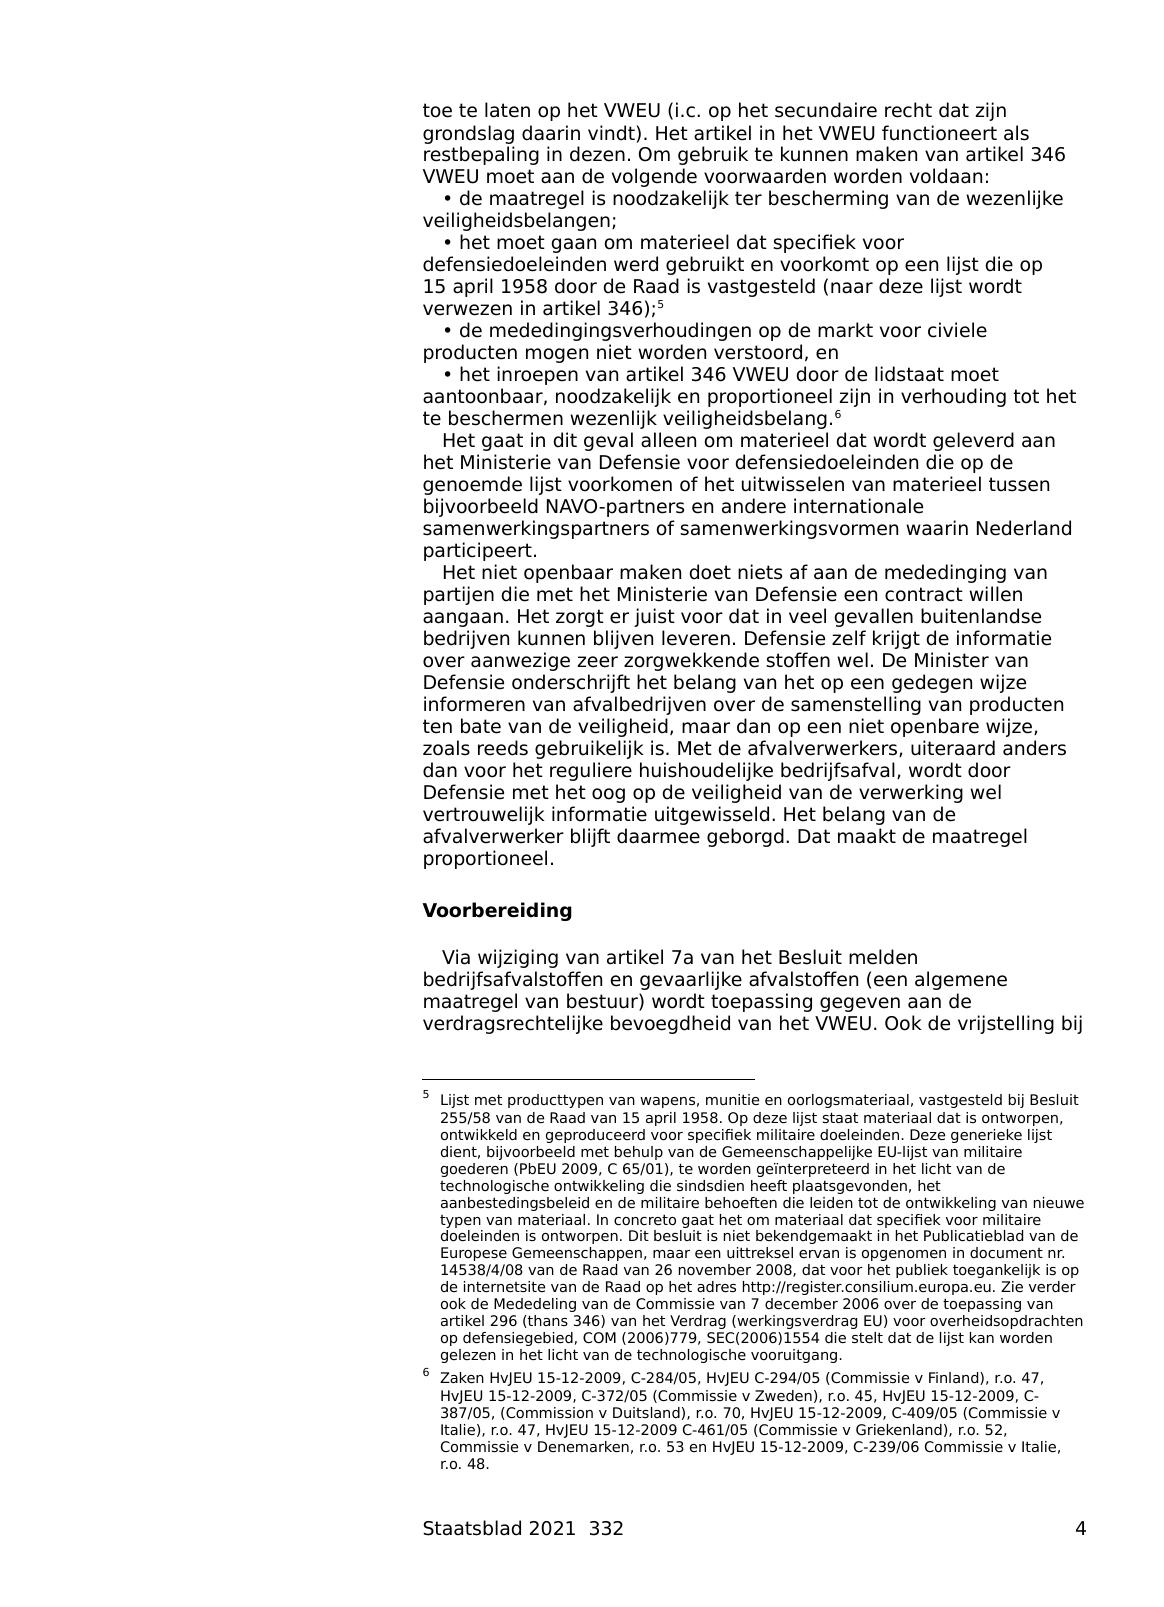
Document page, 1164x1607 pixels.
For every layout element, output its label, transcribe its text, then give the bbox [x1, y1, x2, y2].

text Lijst met producttypen van wapens, munitie en oorlogsmateriaal, vastgesteld bij Besluit 255/58 van de Raad van 15 april 1958. Op deze lijst staat materiaal dat is ontworpen, ontwikkeld en geproduceerd voor specifiek militaire doeleinden. Deze generieke lijst dient, bijvoorbeeld met behulp van de Gemeenschappelijke EU-lijst van militaire goederen (PbEU 2009, C 65/01), te worden geïnterpreteerd in het licht van de technologische ontwikkeling die sindsdien heeft plaatsgevonden, het aanbestedingsbeleid en de militaire behoeften die leiden tot de ontwikkeling van nieuwe typen van materiaal. In concreto gaat het om materiaal dat specifiek voor militaire doeleinden is ontworpen. Dit besluit is niet bekendgemaakt in het Publicatieblad van de Europese Gemeenschappen, maar een uittreksel ervan is opgenomen in document nr. 14538/4/08 van de Raad van 26 november 2008, dat voor het publiek toegankelijk is op de internetsite van de Raad op het adres http://register.consilium.europa.eu. Zie verder ook de Mededeling van de Commissie van 7 december 2006 over de toepassing van artikel 296 (thans 346) van het Verdrag (werkingsverdrag EU) voor overheidsopdrachten op defensiegebied, COM (2006)779, SEC(2006)1554 die stelt dat de lijst kan worden gelezen in het licht van de technologische vooruitgang. [422, 1088, 1087, 1363]
text • de mededingingsverhoudingen op de markt voor civiele producten mogen niet worden verstoord, en [422, 320, 1087, 364]
text • het inroepen van artikel 346 VWEU door de lidstaat moet aantoonbaar, noodzakelijk en proportioneel zijn in verhouding tot het te beschermen wezenlijk veiligheidsbelang. [422, 364, 1087, 430]
text Via wijziging van artikel 7a van het Besluit melden bedrijfsafvalstoffen en gevaarlijke afvalstoffen (een algemene maatregel van bestuur) wordt toepassing gegeven aan de verdragsrechtelijke bevoegdheid van het VWEU. Ook de vrijstelling bij [422, 947, 1087, 1034]
text toe te laten op het VWEU (i.c. op het secundaire recht dat zijn grondslag daarin vindt). Het artikel in het VWEU functioneert als restbepaling in dezen. Om gebruik te kunnen maken van artikel 346 VWEU moet aan de volgende voorwaarden worden voldaan: [422, 100, 1087, 188]
text Zaken HvJEU 15-12-2009, C-284/05, HvJEU C-294/05 (Commissie v Finland), r.o. 47, HvJEU 15-12-2009, C-372/05 (Commissie v Zweden), r.o. 45, HvJEU 15-12-2009, C-387/05, (Commission v Duitsland), r.o. 70, HvJEU 15-12-2009, C-409/05 (Commissie v Italie), r.o. 47, HvJEU 15-12-2009 C-461/05 (Commissie v Griekenland), r.o. 52, Commissie v Denemarken, r.o. 53 en HvJEU 15-12-2009, C-239/06 Commissie v Italie, r.o. 48. [422, 1366, 1087, 1473]
text • het moet gaan om materieel dat specifiek voor defensiedoeleinden werd gebruikt en voorkomt op een lijst die op 15 april 1958 door de Raad is vastgesteld (naar deze lijst wordt verwezen in artikel 346); [422, 232, 1087, 320]
subtitle Voorbereiding [422, 900, 1087, 922]
text • de maatregel is noodzakelijk ter bescherming van de wezenlijke veiligheidsbelangen; [422, 188, 1087, 232]
text Het niet openbaar maken doet niets af aan de mededinging van partijen die met het Ministerie van Defensie een contract willen aangaan. Het zorgt er juist voor dat in veel gevallen buitenlandse bedrijven kunnen blijven leveren. Defensie zelf krijgt de informatie over aanwezige zeer zorgwekkende stoffen wel. De Minister van Defensie onderschrijft het belang van het op een gedegen wijze informeren van afvalbedrijven over de samenstelling van producten ten bate van de veiligheid, maar dan op een niet openbare wijze, zoals reeds gebruikelijk is. Met de afvalverwerkers, uiteraard anders dan voor het reguliere huishoudelijke bedrijfsafval, wordt door Defensie met het oog op de veiligheid van de verwerking wel vertrouwelijk informatie uitgewisseld. Het belang van de afvalverwerker blijft daarmee geborgd. Dat maakt de maatregel proportioneel. [422, 562, 1087, 870]
text Het gaat in dit geval alleen om materieel dat wordt geleverd aan het Ministerie van Defensie voor defensiedoeleinden die op de genoemde lijst voorkomen of het uitwisselen van materieel tussen bijvoorbeeld NAVO-partners en andere internationale samenwerkingspartners of samenwerkingsvormen waarin Nederland participeert. [422, 430, 1087, 562]
